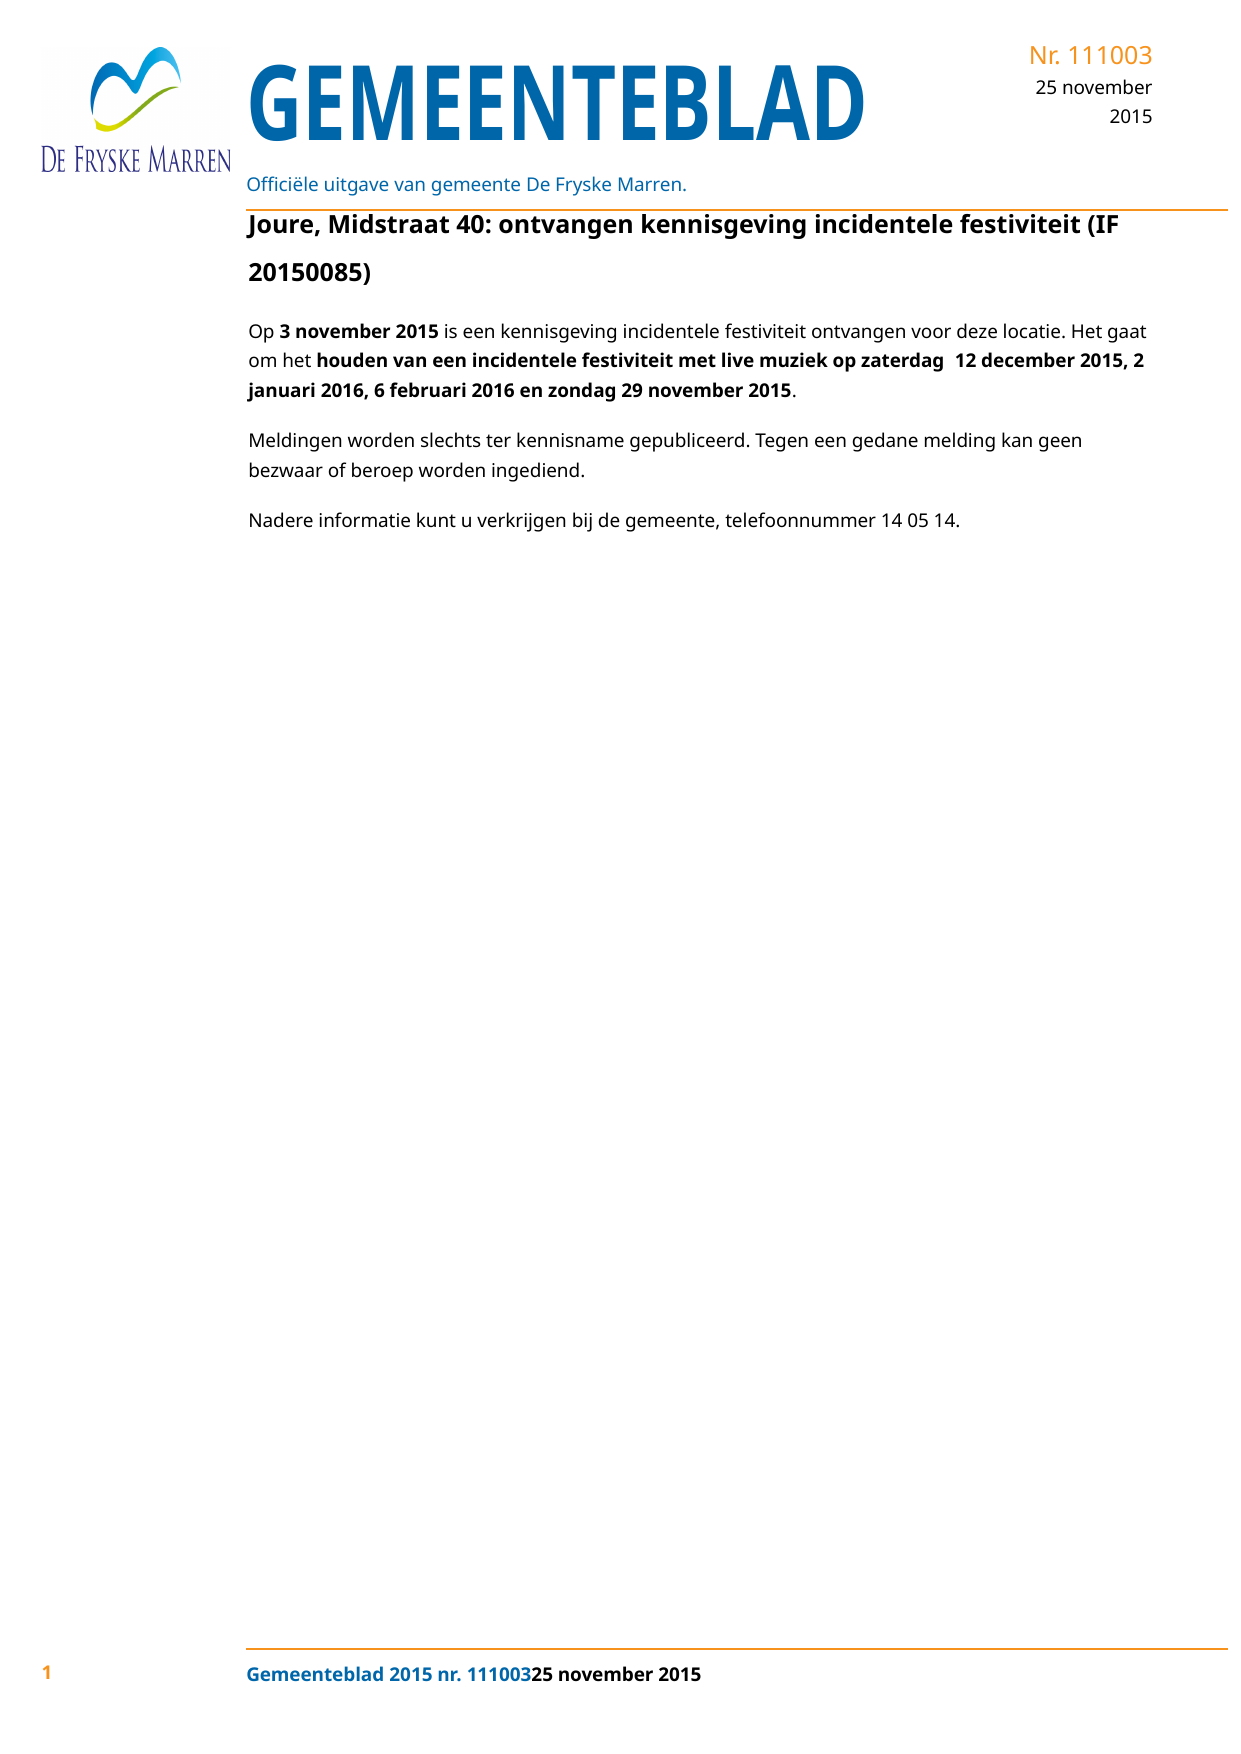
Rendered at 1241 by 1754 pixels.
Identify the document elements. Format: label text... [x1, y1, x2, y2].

picture [41, 47, 231, 172]
text Op 3 november 2015 is een kennisgeving incidentele festiviteit ontvangen voor deze locatie. Het gaat om het houden van een incidentele festiviteit met live muziek op zaterdag 12 december 2015, 2 januari 2016, 6 februari 2016 en zondag 29 november 2015. [248, 318, 1152, 403]
text Meldingen worden slechts ter kennisname gepubliceerd. Tegen een gedane melding kan geen bezwaar of beroep worden ingediend. [248, 427, 1152, 483]
text Joure, Midstraat 40: ontvangen kennisgeving incidentele festiviteit (IF 20150085) [248, 211, 1152, 288]
text Nadere informatie kunt u verkrijgen bij de gemeente, telefoonnummer 14 05 14. [248, 507, 1152, 533]
